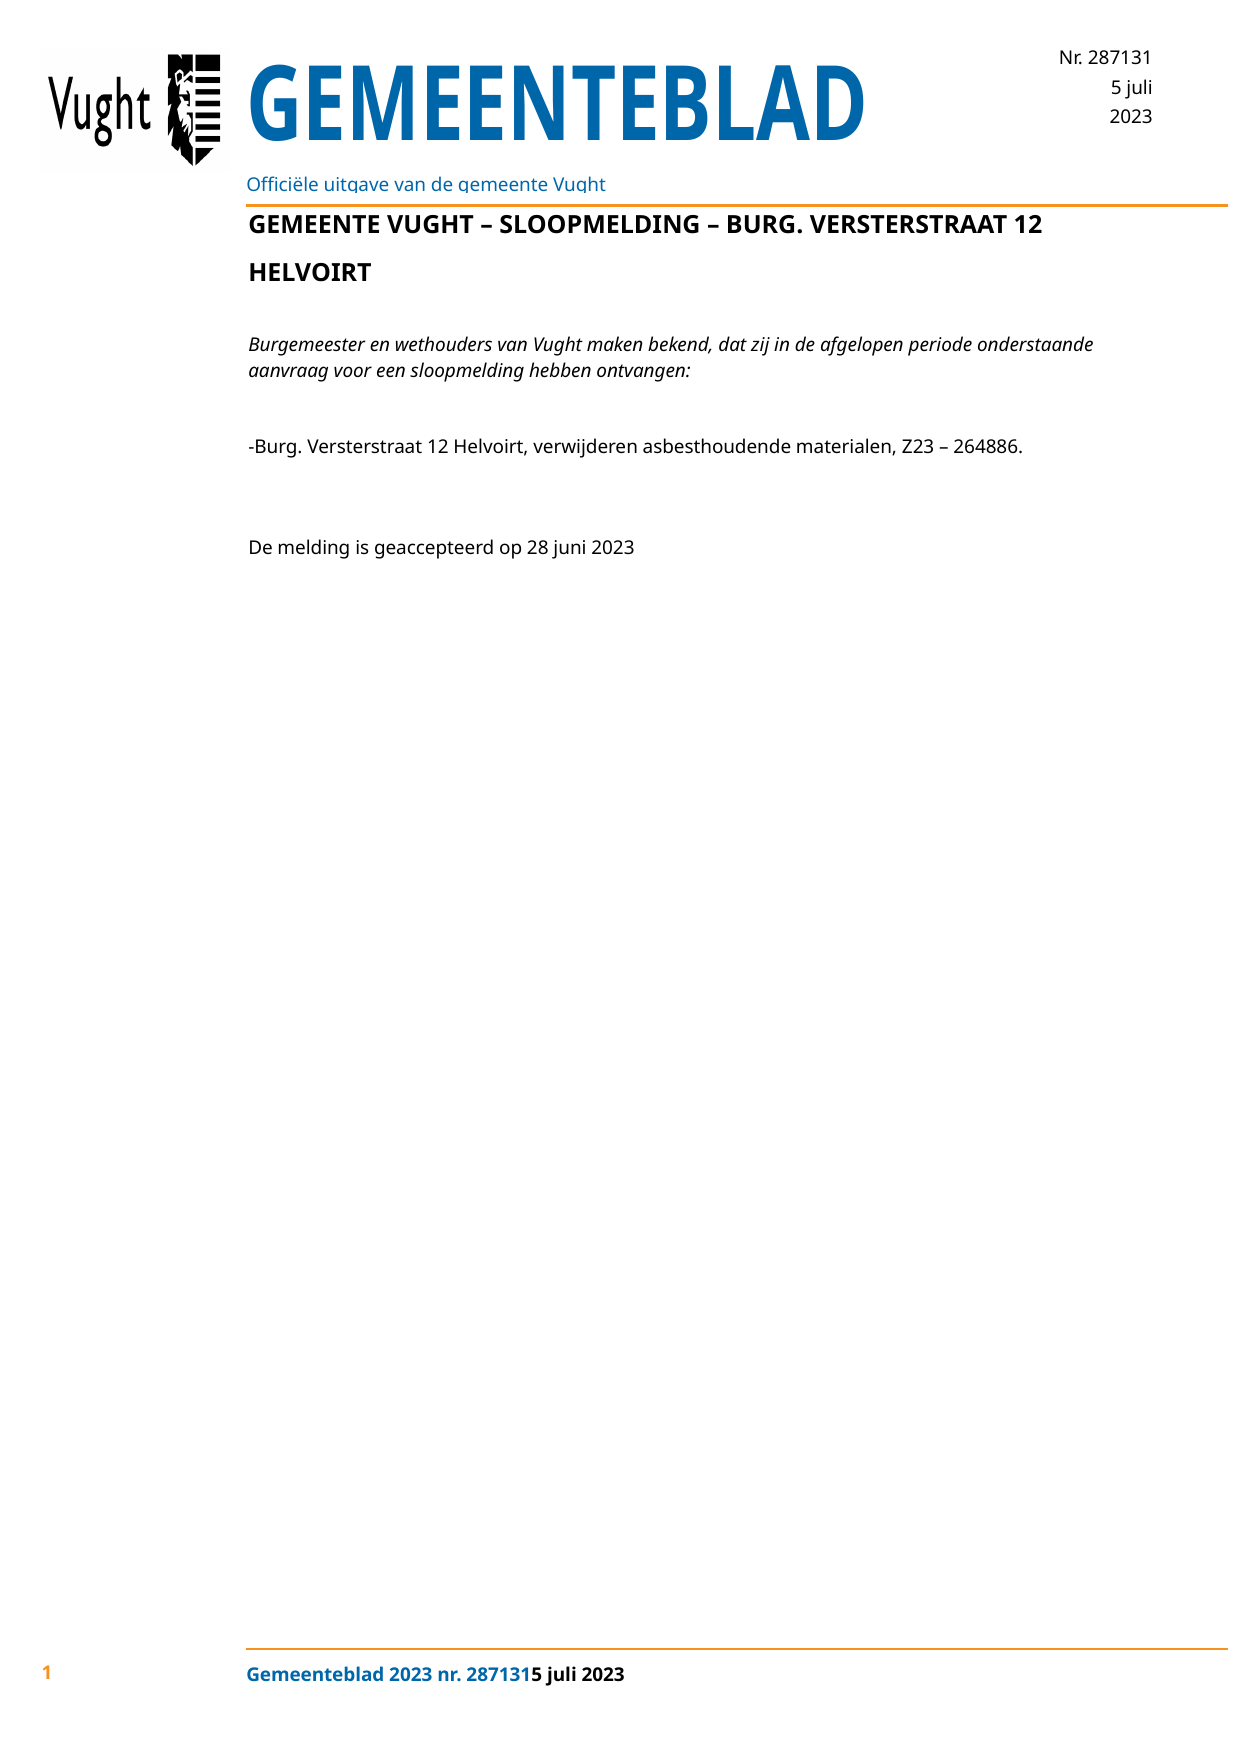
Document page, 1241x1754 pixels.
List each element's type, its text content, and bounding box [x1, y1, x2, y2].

text -Burg. Versterstraat 12 Helvoirt, verwijderen asbesthoudende materialen, Z23 – 264886. [248, 433, 1152, 459]
picture [41, 47, 231, 172]
text Burgemeester en wethouders van Vught maken bekend, dat zij in de afgelopen periode onderstaande aanvraag voor een sloopmelding hebben ontvangen: [248, 331, 1152, 383]
text De melding is geaccepteerd op 28 juni 2023 [248, 534, 1152, 560]
text GEMEENTE VUGHT – SLOOPMELDING – BURG. VERSTERSTRAAT 12 HELVOIRT [248, 207, 1152, 288]
